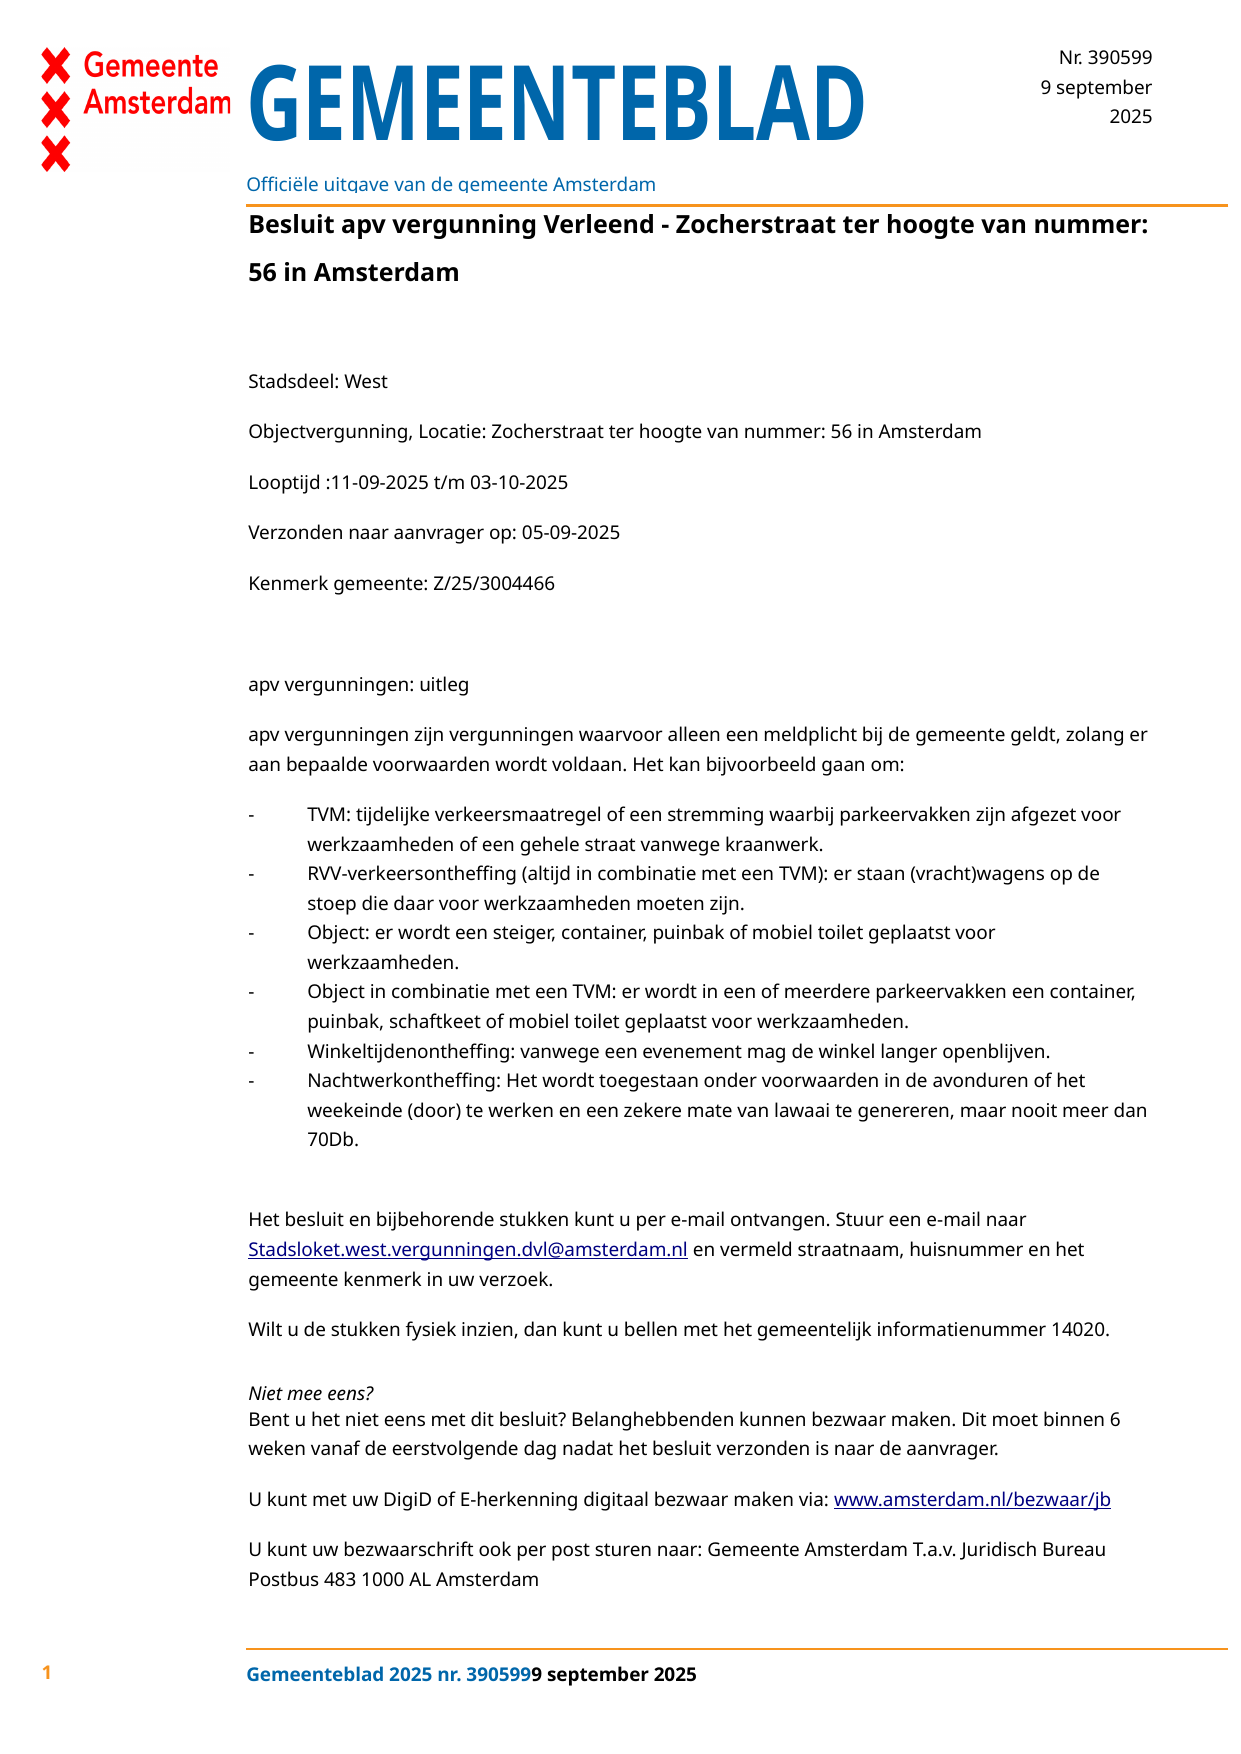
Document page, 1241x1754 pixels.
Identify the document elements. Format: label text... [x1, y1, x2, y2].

text Besluit apv vergunning Verleend - Zocherstraat ter hoogte van nummer: 56 in Amsterdam [248, 207, 1152, 288]
text Bent u het niet eens met dit besluit? Belanghebbenden kunnen bezwaar maken. Dit moet binnen 6 weken vanaf de eerstvolgende dag nadat het besluit verzonden is naar de aanvrager. [248, 1406, 1152, 1461]
text apv vergunningen zijn vergunningen waarvoor alleen een meldplicht bij de gemeente geldt, zolang er aan bepaalde voorwaarden wordt voldaan. Het kan bijvoorbeeld gaan om: [248, 721, 1152, 777]
text Niet mee eens? [248, 1380, 1152, 1406]
list TVM: tijdelijke verkeersmaatregel of een stremming waarbij parkeervakken zijn afgezet voor werkzaamheden of een gehele straat vanwege kraanwerk. [248, 801, 1152, 857]
text Kenmerk gemeente: Z/25/3004466 [248, 570, 1152, 596]
text apv vergunningen: uitleg [248, 671, 1152, 697]
text Het besluit en bijbehorende stukken kunt u per e-mail ontvangen. Stuur een e-mail naar Stadsloket.west.vergunningen.dvl@amsterdam.nl en vermeld straatnaam, huisnummer en het gemeente kenmerk in uw verzoek. [248, 1207, 1152, 1292]
text Looptijd :11-09-2025 t/m 03-10-2025 [248, 469, 1152, 495]
list RVV-verkeersontheffing (altijd in combinatie met een TVM): er staan (vracht)wagens op de stoep die daar voor werkzaamheden moeten zijn. [248, 860, 1152, 916]
list Object: er wordt een steiger, container, puinbak of mobiel toilet geplaatst voor werkzaamheden. [248, 919, 1152, 975]
text Stadsdeel: West [248, 368, 1152, 394]
picture [41, 47, 231, 172]
list Nachtwerkontheffing: Het wordt toegestaan onder voorwaarden in de avonduren of het weekeinde (door) te werken en een zekere mate van lawaai te genereren, maar nooit meer dan 70Db. [248, 1067, 1152, 1152]
text Objectvergunning, Locatie: Zocherstraat ter hoogte van nummer: 56 in Amsterdam [248, 419, 1152, 444]
list Winkeltijdenontheffing: vanwege een evenement mag de winkel langer openblijven. [248, 1038, 1152, 1064]
text Wilt u de stukken fysiek inzien, dan kunt u bellen met het gemeentelijk informatienummer 14020. [248, 1316, 1152, 1342]
list Object in combinatie met een TVM: er wordt in een of meerdere parkeervakken een container, puinbak, schaftkeet of mobiel toilet geplaatst voor werkzaamheden. [248, 979, 1152, 1034]
text U kunt uw bezwaarschrift ook per post sturen naar: Gemeente Amsterdam T.a.v. Juridisch Bureau Postbus 483 1000 AL Amsterdam [248, 1536, 1152, 1592]
text Verzonden naar aanvrager op: 05-09-2025 [248, 519, 1152, 545]
text U kunt met uw DigiD of E-herkenning digitaal bezwaar maken via: www.amsterdam.nl/bezwaar/jb [248, 1486, 1152, 1512]
